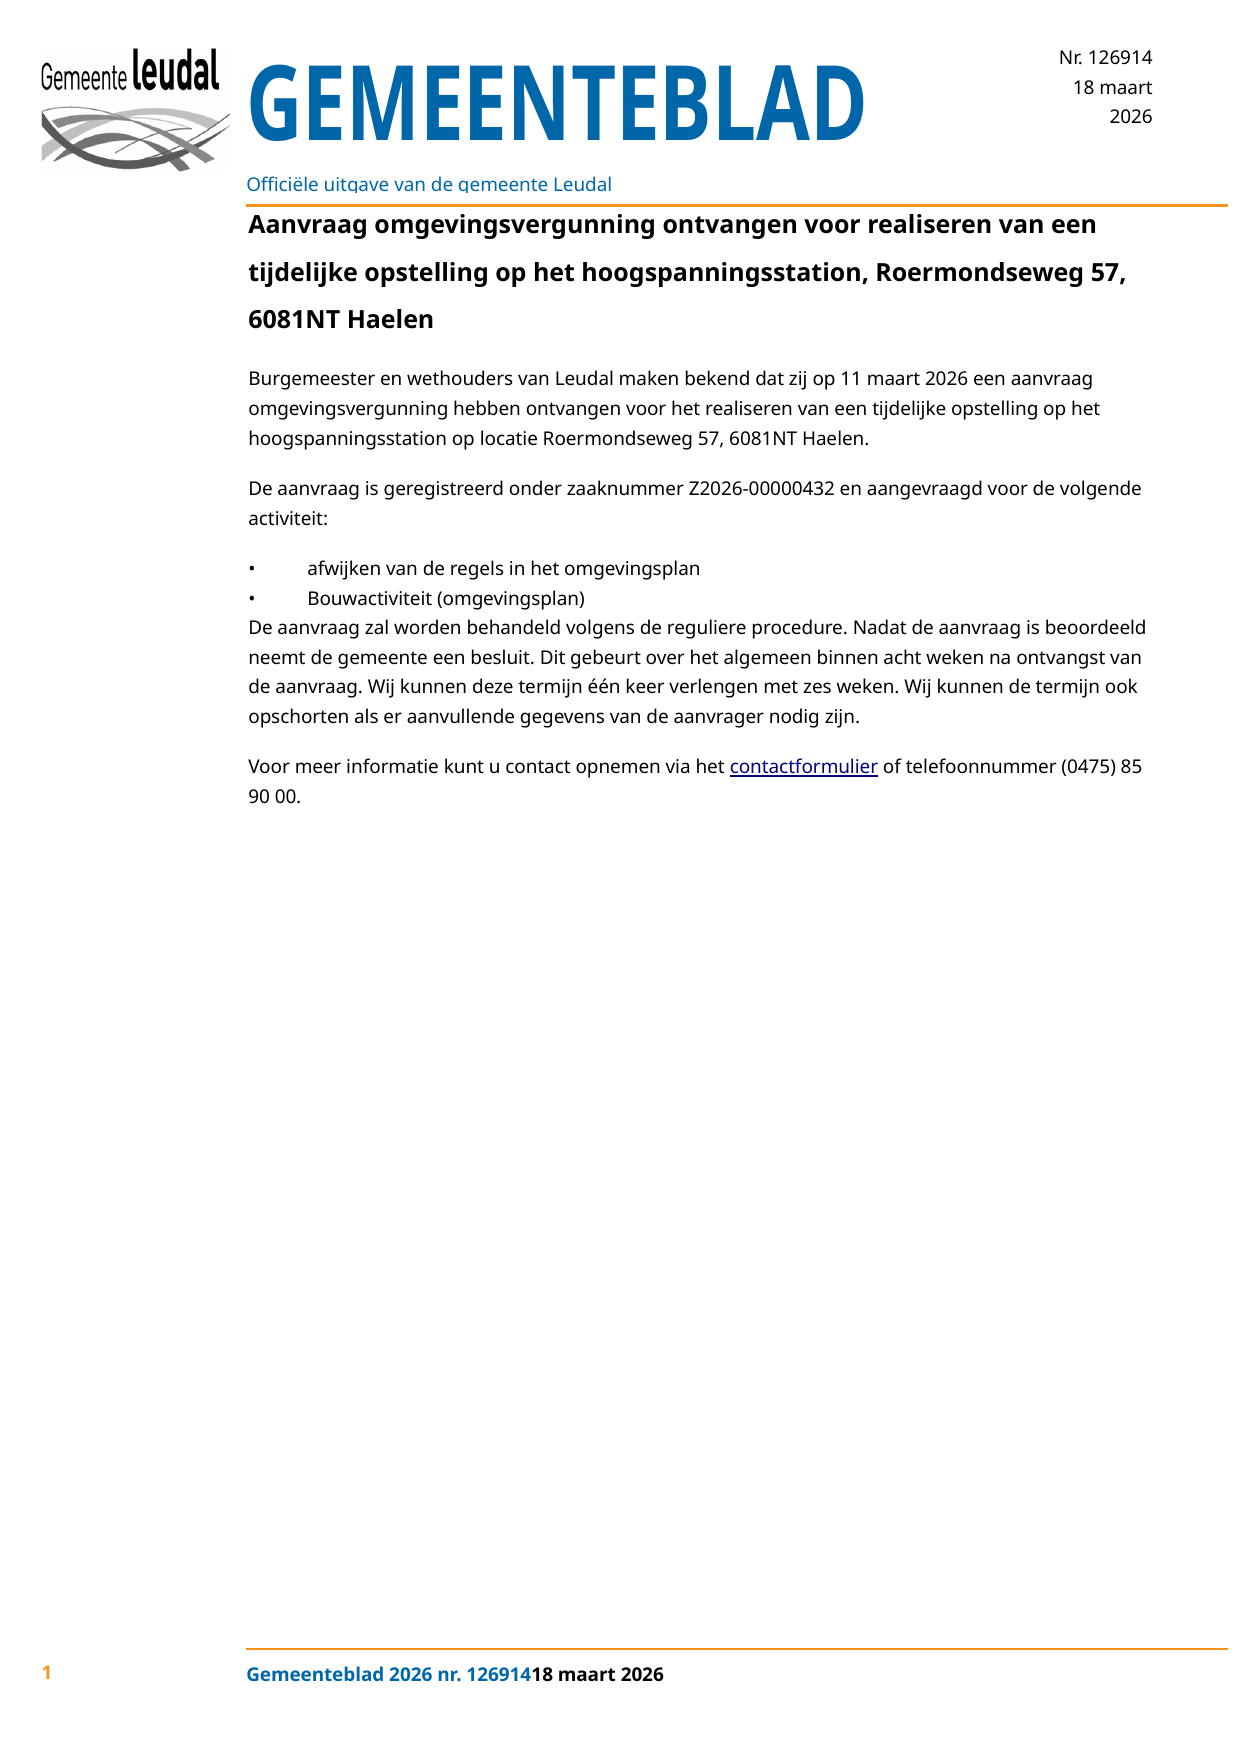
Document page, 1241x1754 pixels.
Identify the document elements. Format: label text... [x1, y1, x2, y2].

text Burgemeester en wethouders van Leudal maken bekend dat zij op 11 maart 2026 een aanvraag omgevingsvergunning hebben ontvangen voor het realiseren van een tijdelijke opstelling op het hoogspanningsstation op locatie Roermondseweg 57, 6081NT Haelen. [248, 366, 1152, 450]
list afwijken van de regels in het omgevingsplan [248, 555, 1152, 581]
text Voor meer informatie kunt u contact opnemen via het contactformulier of telefoonnummer (0475) 85 90 00. [248, 753, 1152, 809]
text De aanvraag is geregistreerd onder zaaknummer Z2026-00000432 en aangevraagd voor de volgende activiteit: [248, 475, 1152, 530]
list Bouwactiviteit (omgevingsplan) [248, 585, 1152, 610]
text De aanvraag zal worden behandeld volgens de reguliere procedure. Nadat de aanvraag is beoordeeld neemt de gemeente een besluit. Dit gebeurt over het algemeen binnen acht weken na ontvangst van de aanvraag. Wij kunnen deze termijn één keer verlengen met zes weken. Wij kunnen de termijn ook opschorten als er aanvullende gegevens van de aanvrager nodig zijn. [248, 614, 1152, 729]
text Aanvraag omgevingsvergunning ontvangen voor realiseren van een tijdelijke opstelling op het hoogspanningsstation, Roermondseweg 57, 6081NT Haelen [248, 207, 1152, 336]
picture [41, 47, 231, 172]
